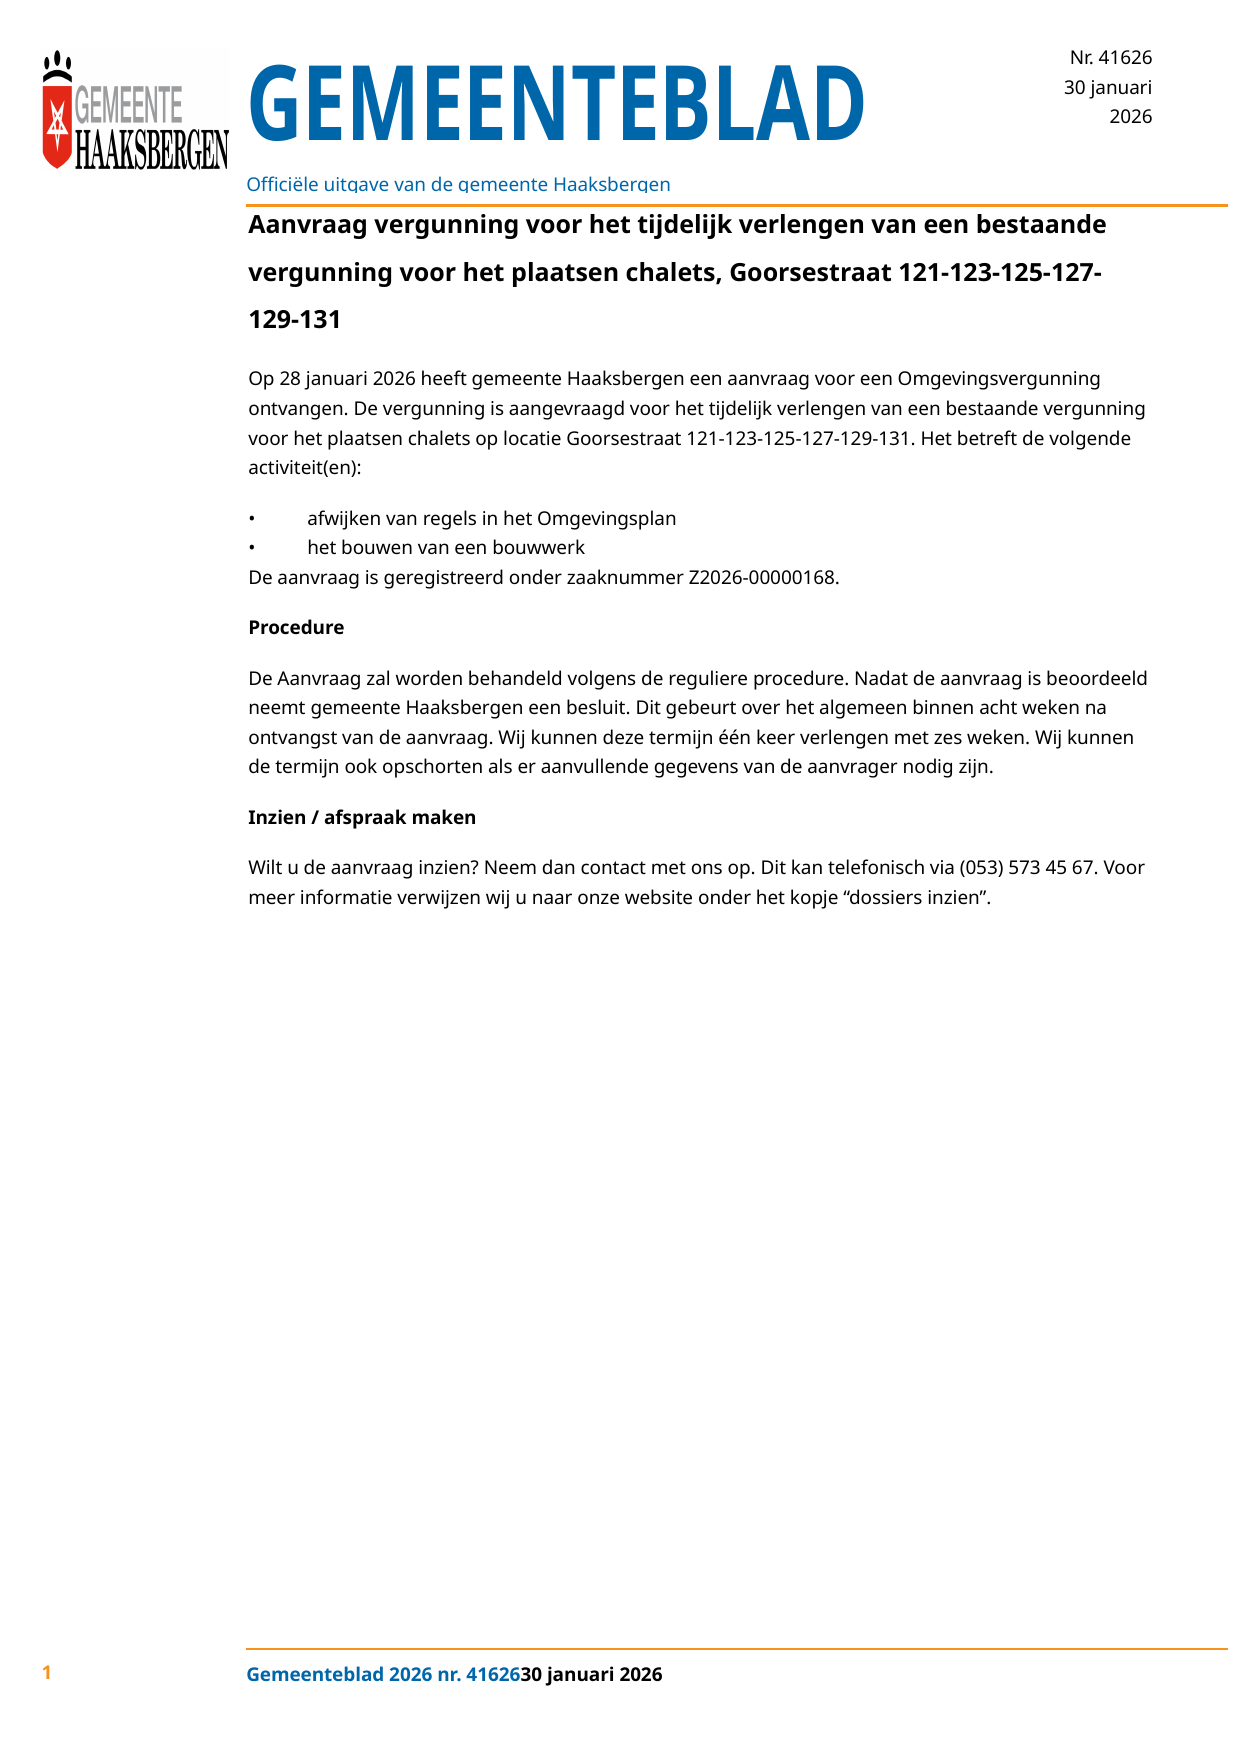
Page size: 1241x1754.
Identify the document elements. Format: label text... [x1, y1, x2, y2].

picture [41, 47, 231, 172]
text Op 28 januari 2026 heeft gemeente Haaksbergen een aanvraag voor een Omgevingsvergunning ontvangen. De vergunning is aangevraagd voor het tijdelijk verlengen van een bestaande vergunning voor het plaatsen chalets op locatie Goorsestraat 121-123-125-127-129-131. Het betreft de volgende activiteit(en): [248, 366, 1152, 480]
text De Aanvraag zal worden behandeld volgens de reguliere procedure. Nadat de aanvraag is beoordeeld neemt gemeente Haaksbergen een besluit. Dit gebeurt over het algemeen binnen acht weken na ontvangst van de aanvraag. Wij kunnen deze termijn één keer verlengen met zes weken. Wij kunnen de termijn ook opschorten als er aanvullende gegevens van de aanvrager nodig zijn. [248, 665, 1152, 779]
text Wilt u de aanvraag inzien? Neem dan contact met ons op. Dit kan telefonisch via (053) 573 45 67. Voor meer informatie verwijzen wij u naar onze website onder het kopje “dossiers inzien”. [248, 854, 1152, 909]
list afwijken van regels in het Omgevingsplan [248, 505, 1152, 530]
text Procedure [248, 614, 1152, 640]
text De aanvraag is geregistreerd onder zaaknummer Z2026-00000168. [248, 564, 1152, 589]
list het bouwen van een bouwwerk [248, 534, 1152, 560]
text Aanvraag vergunning voor het tijdelijk verlengen van een bestaande vergunning voor het plaatsen chalets, Goorsestraat 121-123-125-127-129-131 [248, 207, 1152, 336]
text Inzien / afspraak maken [248, 804, 1152, 829]
